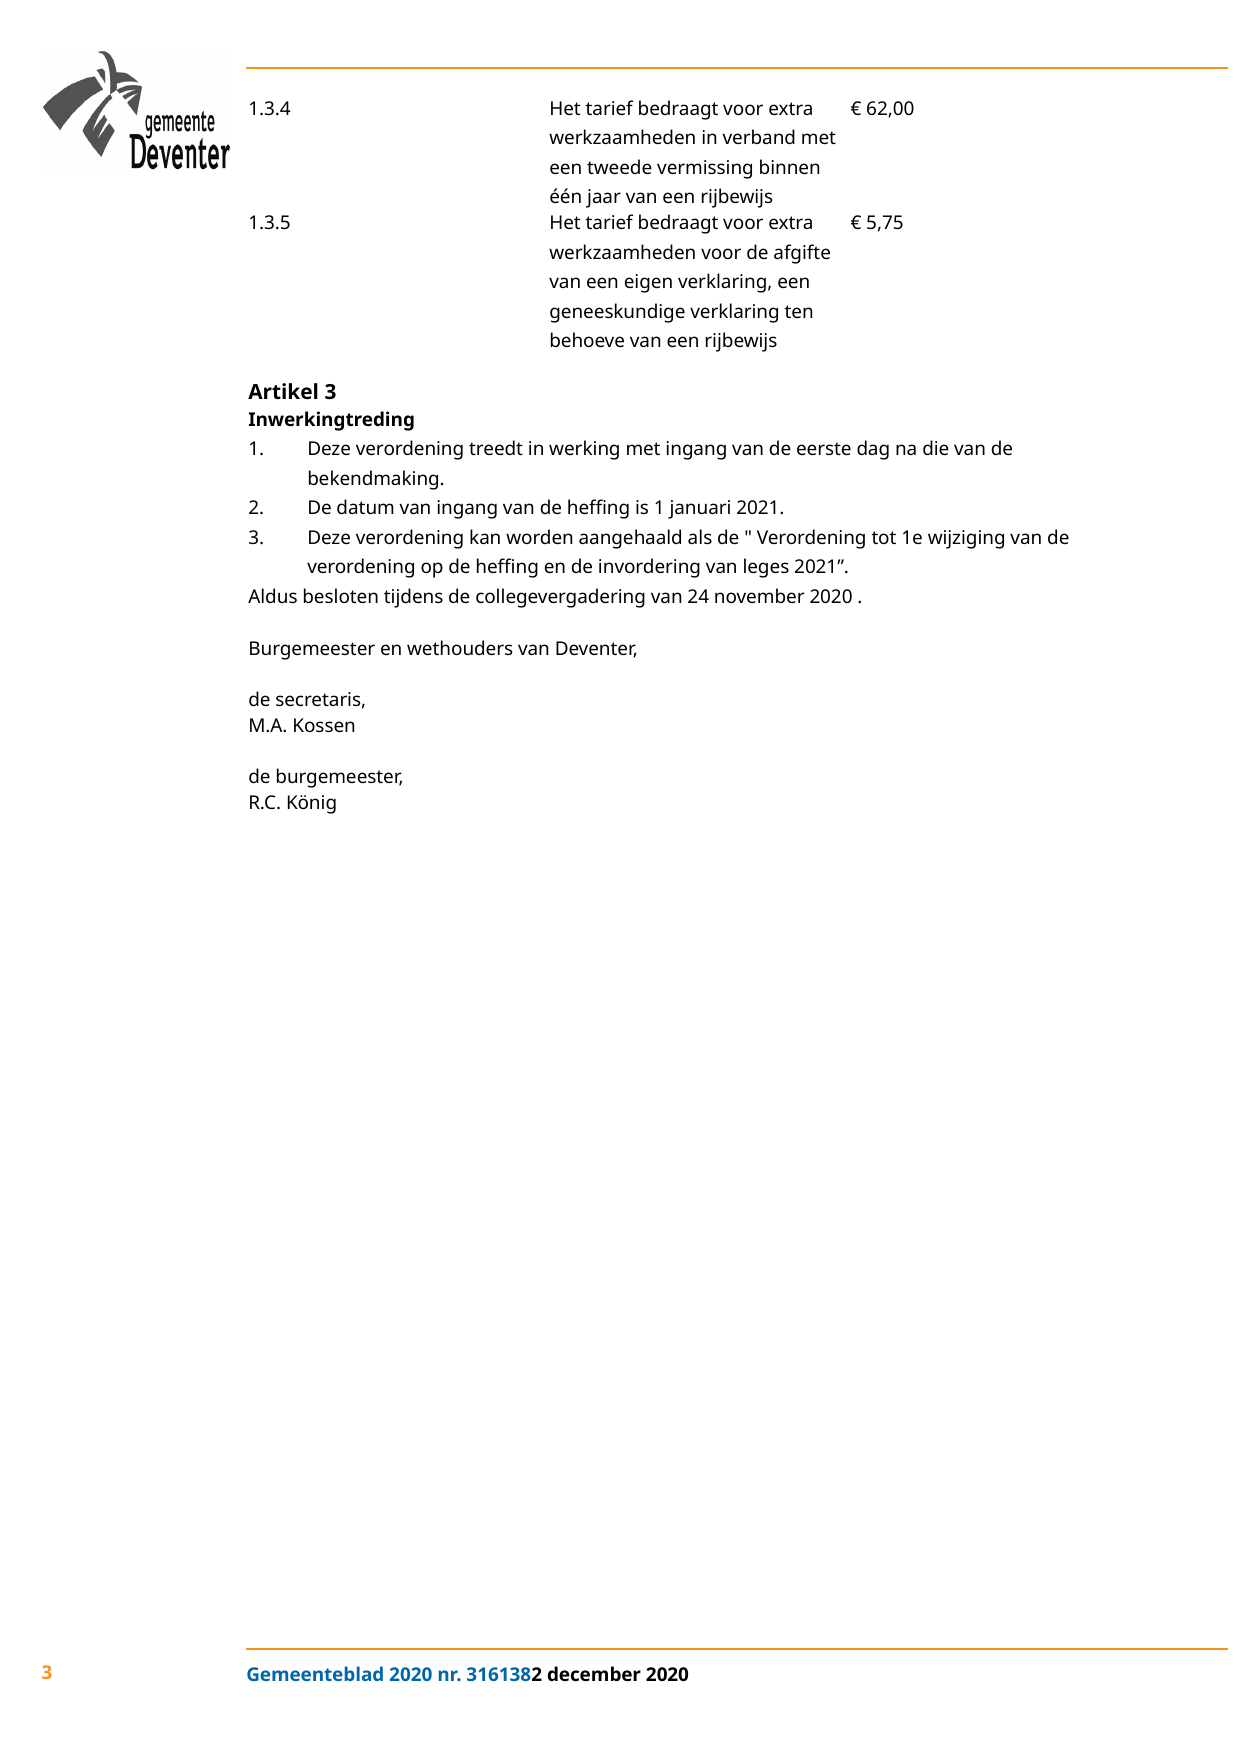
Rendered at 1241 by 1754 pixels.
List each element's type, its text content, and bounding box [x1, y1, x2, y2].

table_cell € 62,00 [850, 95, 1152, 209]
text Aldus besloten tijdens de collegevergadering van 24 november 2020 . [248, 583, 1152, 609]
text de burgemeester, [248, 763, 1152, 789]
text de secretaris, [248, 686, 1152, 712]
text Burgemeester en wethouders van Deventer, [248, 635, 1152, 661]
list Deze verordening kan worden aangehaald als de " Verordening tot 1e wijziging van de verordening op de heffing en de invordering van leges 2021”. [248, 524, 1152, 579]
table_cell € 5,75 [850, 209, 1152, 353]
table_cell Het tarief bedraagt voor extra werkzaamheden voor de afgifte van een eigen verklaring, een geneeskundige verklaring ten behoeve van een rijbewijs [549, 209, 850, 353]
list Deze verordening treedt in werking met ingang van de eerste dag na die van de bekendmaking. [248, 435, 1152, 491]
text Inwerkingtreding [248, 406, 1152, 432]
table_cell 1.3.4 [248, 95, 549, 209]
table_cell Het tarief bedraagt voor extra werkzaamheden in verband met een tweede vermissing binnen één jaar van een rijbewijs [549, 95, 850, 209]
text M.A. Kossen [248, 712, 1152, 738]
picture [41, 47, 231, 172]
list De datum van ingang van de heffing is 1 januari 2021. [248, 494, 1152, 520]
text R.C. König [248, 789, 1152, 815]
text Artikel 3 [248, 377, 1152, 406]
table_cell 1.3.5 [248, 209, 549, 353]
